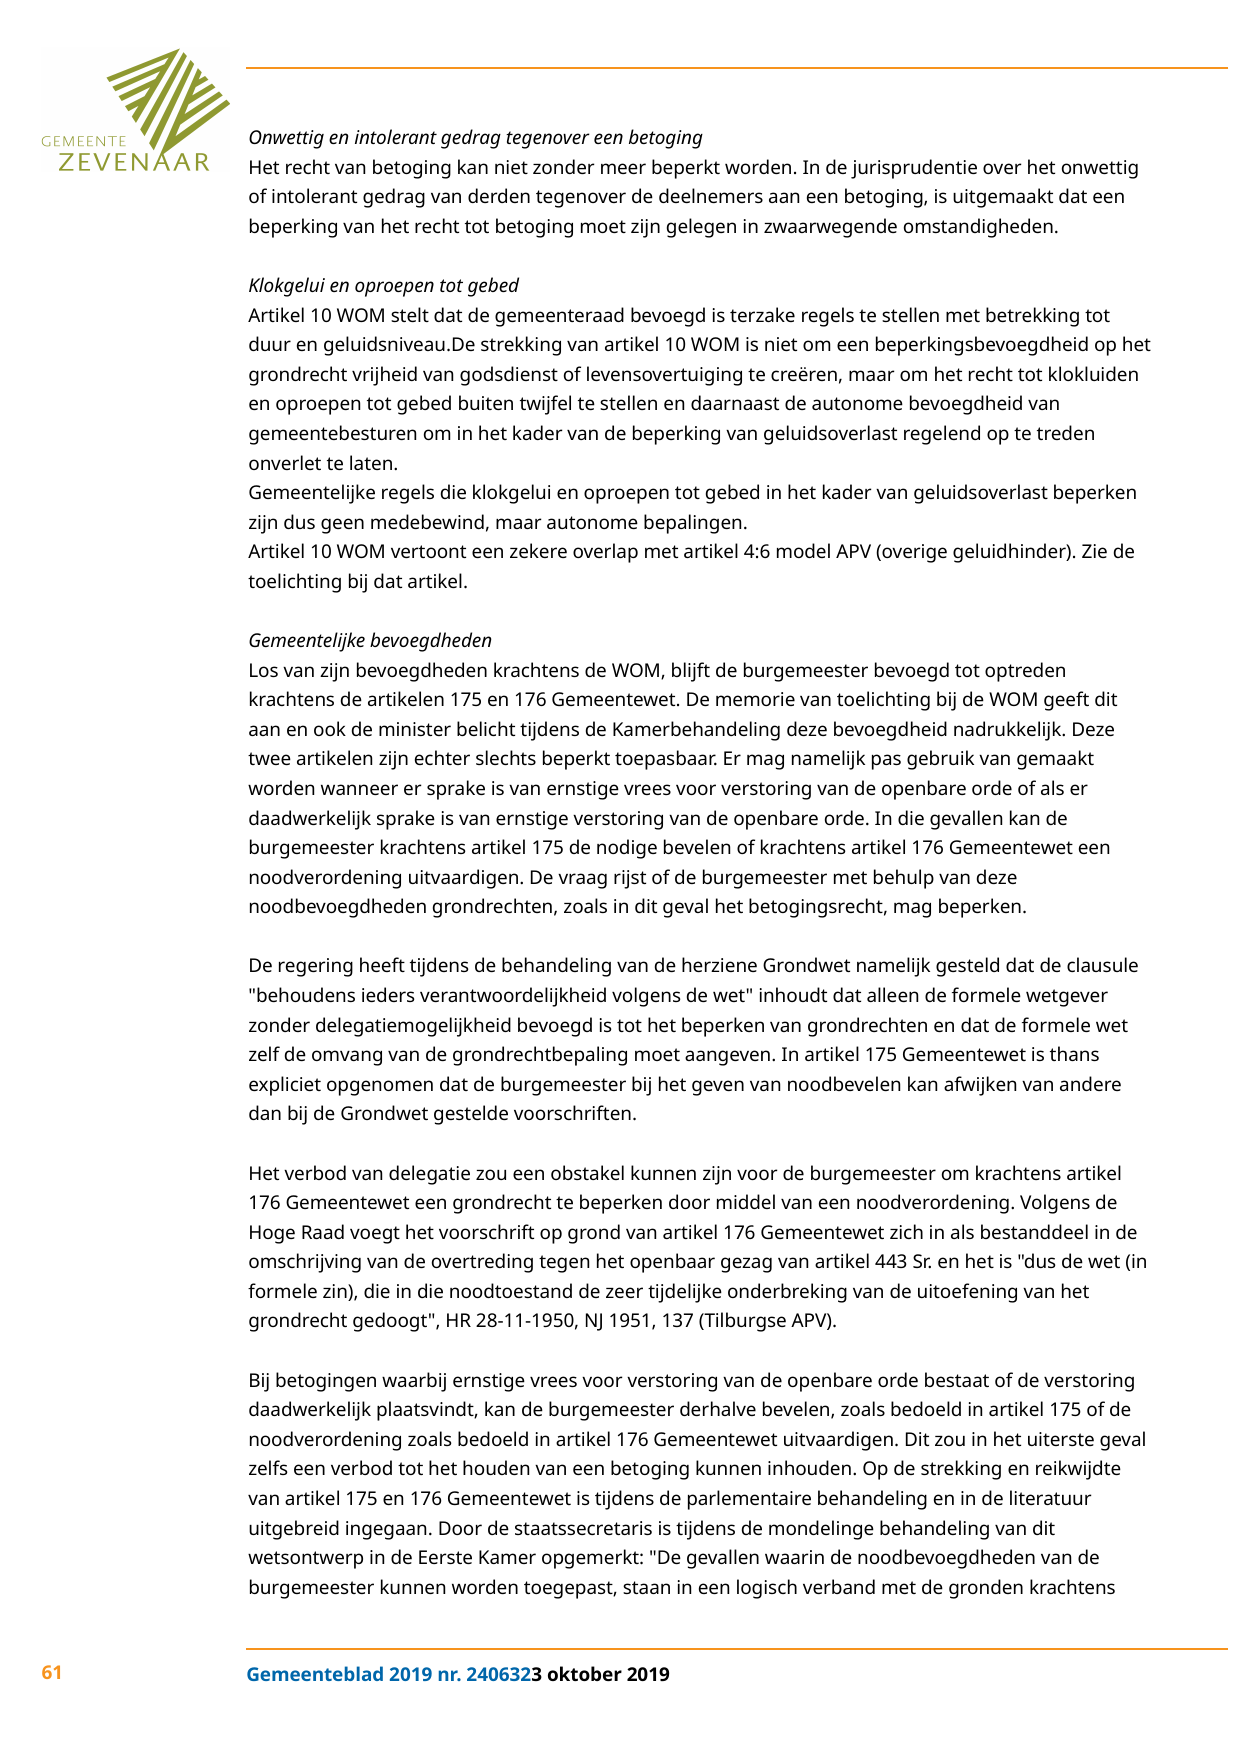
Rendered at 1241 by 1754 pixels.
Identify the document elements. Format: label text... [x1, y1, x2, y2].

text Klokgelui en oproepen tot gebed [248, 272, 1152, 298]
text Onwettig en intolerant gedrag tegenover een betoging [248, 124, 1152, 150]
text Gemeentelijke bevoegdheden [248, 627, 1152, 653]
text Het recht van betoging kan niet zonder meer beperkt worden. In de jurisprudentie over het onwettig of intolerant gedrag van derden tegenover de deelnemers aan een betoging, is uitgemaakt dat een beperking van het recht tot betoging moet zijn gelegen in zwaarwegende omstandigheden. [248, 154, 1152, 239]
text Bij betogingen waarbij ernstige vrees voor verstoring van de openbare orde bestaat of de verstoring daadwerkelijk plaatsvindt, kan de burgemeester derhalve bevelen, zoals bedoeld in artikel 175 of de noodverordening zoals bedoeld in artikel 176 Gemeentewet uitvaardigen. Dit zou in het uiterste geval zelfs een verbod tot het houden van een betoging kunnen inhouden. Op de strekking en reikwijdte van artikel 175 en 176 Gemeentewet is tijdens de parlementaire behandeling en in de literatuur uitgebreid ingegaan. Door de staatssecretaris is tijdens de mondelinge behandeling van dit wetsontwerp in de Eerste Kamer opgemerkt: "De gevallen waarin de noodbevoegdheden van de burgemeester kunnen worden toegepast, staan in een logisch verband met de gronden krachtens [248, 1367, 1152, 1600]
text Artikel 10 WOM vertoont een zekere overlap met artikel 4:6 model APV (overige geluidhinder). Zie de toelichting bij dat artikel. [248, 538, 1152, 594]
text Het verbod van delegatie zou een obstakel kunnen zijn voor de burgemeester om krachtens artikel 176 Gemeentewet een grondrecht te beperken door middel van een noodverordening. Volgens de Hoge Raad voegt het voorschrift op grond van artikel 176 Gemeentewet zich in als bestanddeel in de omschrijving van de overtreding tegen het openbaar gezag van artikel 443 Sr. en het is "dus de wet (in formele zin), die in die noodtoestand de zeer tijdelijke onderbreking van de uitoefening van het grondrecht gedoogt", HR 28-11-1950, NJ 1951, 137 (Tilburgse APV). [248, 1160, 1152, 1333]
picture [41, 47, 231, 172]
text Artikel 10 WOM stelt dat de gemeenteraad bevoegd is terzake regels te stellen met betrekking tot duur en geluidsniveau.De strekking van artikel 10 WOM is niet om een beperkingsbevoegdheid op het grondrecht vrijheid van godsdienst of levensovertuiging te creëren, maar om het recht tot klokluiden en oproepen tot gebed buiten twijfel te stellen en daarnaast de autonome bevoegdheid van gemeentebesturen om in het kader van de beperking van geluidsoverlast regelend op te treden onverlet te laten. [248, 302, 1152, 476]
text De regering heeft tijdens de behandeling van de herziene Grondwet namelijk gesteld dat de clausule "behoudens ieders verantwoordelijkheid volgens de wet" inhoudt dat alleen de formele wetgever zonder delegatiemogelijkheid bevoegd is tot het beperken van grondrechten en dat de formele wet zelf de omvang van de grondrechtbepaling moet aangeven. In artikel 175 Gemeentewet is thans expliciet opgenomen dat de burgemeester bij het geven van noodbevelen kan afwijken van andere dan bij de Grondwet gestelde voorschriften. [248, 953, 1152, 1126]
text Los van zijn bevoegdheden krachtens de WOM, blijft de burgemeester bevoegd tot optreden krachtens de artikelen 175 en 176 Gemeentewet. De memorie van toelichting bij de WOM geeft dit aan en ook de minister belicht tijdens de Kamerbehandeling deze bevoegdheid nadrukkelijk. Deze twee artikelen zijn echter slechts beperkt toepasbaar. Er mag namelijk pas gebruik van gemaakt worden wanneer er sprake is van ernstige vrees voor verstoring van de openbare orde of als er daadwerkelijk sprake is van ernstige verstoring van de openbare orde. In die gevallen kan de burgemeester krachtens artikel 175 de nodige bevelen of krachtens artikel 176 Gemeentewet een noodverordening uitvaardigen. De vraag rijst of de burgemeester met behulp van deze noodbevoegdheden grondrechten, zoals in dit geval het betogingsrecht, mag beperken. [248, 657, 1152, 919]
text Gemeentelijke regels die klokgelui en oproepen tot gebed in het kader van geluidsoverlast beperken zijn dus geen medebewind, maar autonome bepalingen. [248, 479, 1152, 535]
